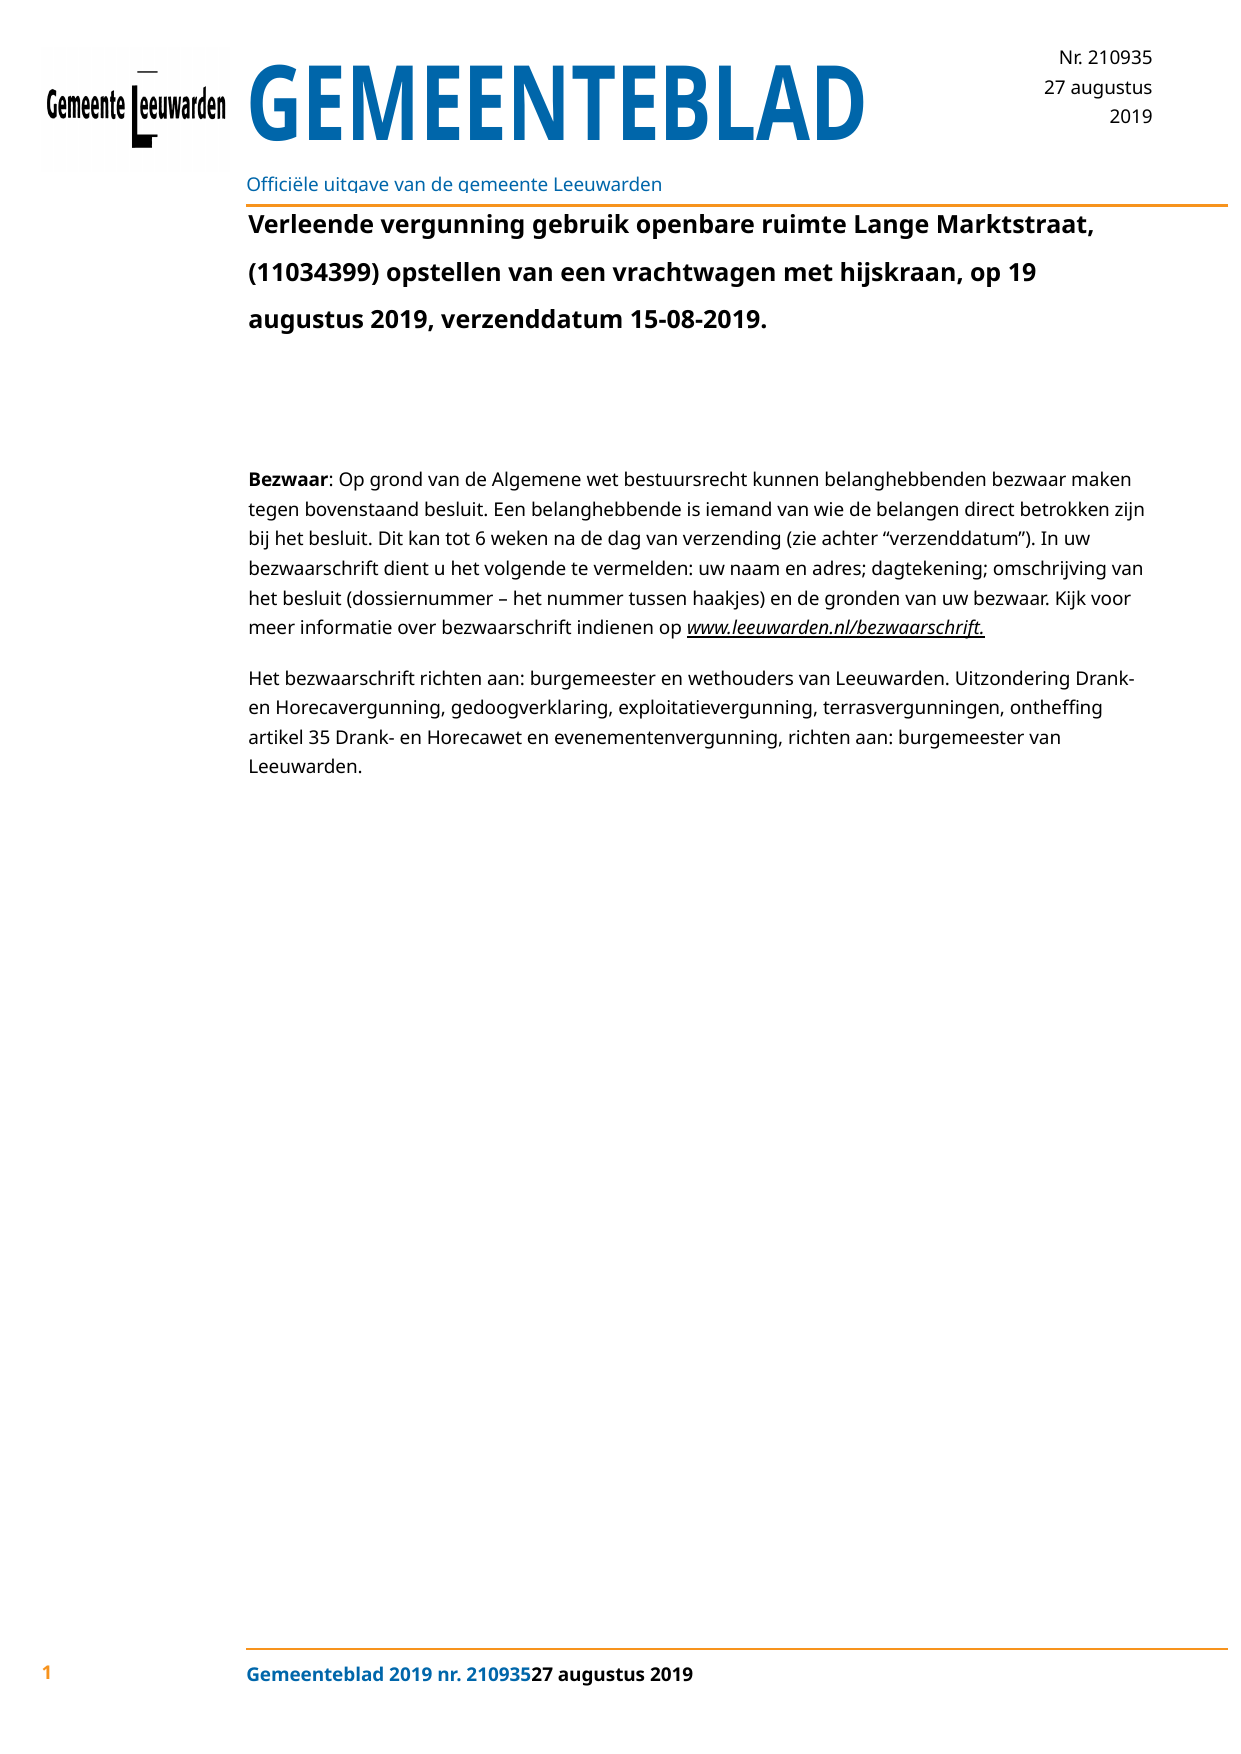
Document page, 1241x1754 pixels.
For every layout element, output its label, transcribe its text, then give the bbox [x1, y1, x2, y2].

picture [41, 47, 231, 172]
text Bezwaar: Op grond van de Algemene wet bestuursrecht kunnen belanghebbenden bezwaar maken tegen bovenstaand besluit. Een belanghebbende is iemand van wie de belangen direct betrokken zijn bij het besluit. Dit kan tot 6 weken na de dag van verzending (zie achter “verzenddatum”). In uw bezwaarschrift dient u het volgende te vermelden: uw naam en adres; dagtekening; omschrijving van het besluit (dossiernummer – het nummer tussen haakjes) en de gronden van uw bezwaar. Kijk voor meer informatie over bezwaarschrift indienen op www.leeuwarden.nl/bezwaarschrift. [248, 466, 1152, 640]
text Het bezwaarschrift richten aan: burgemeester en wethouders van Leeuwarden. Uitzondering Drank- en Horecavergunning, gedoogverklaring, exploitatievergunning, terrasvergunningen, ontheffing artikel 35 Drank- en Horecawet en evenementenvergunning, richten aan: burgemeester van Leeuwarden. [248, 665, 1152, 779]
text Verleende vergunning gebruik openbare ruimte Lange Marktstraat, (11034399) opstellen van een vrachtwagen met hijskraan, op 19 augustus 2019, verzenddatum 15-08-2019. [248, 207, 1152, 336]
